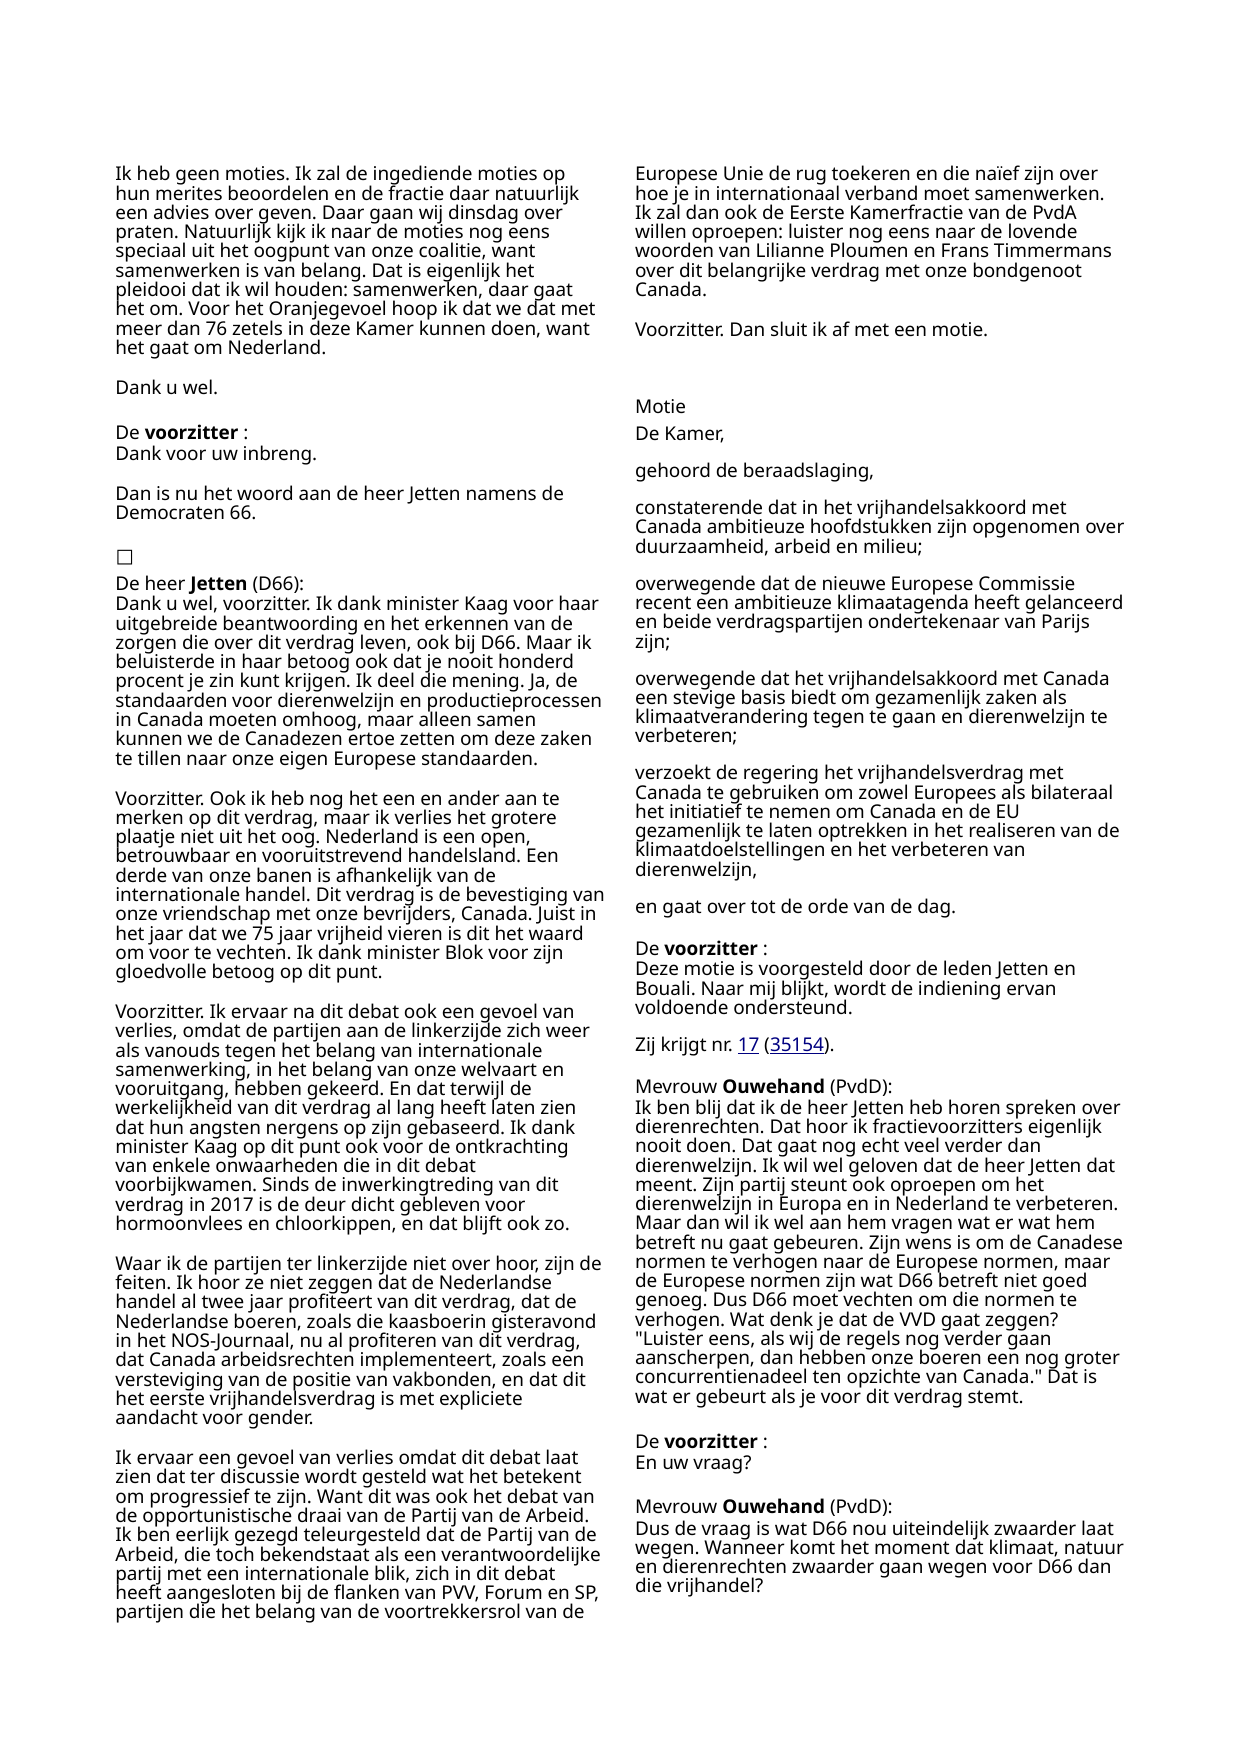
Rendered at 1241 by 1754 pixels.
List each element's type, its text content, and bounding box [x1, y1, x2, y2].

text De voorzitter : [115, 419, 605, 444]
text De voorzitter : [635, 1428, 1125, 1454]
text overwegende dat het vrijhandelsakkoord met Canada een stevige basis biedt om gezamenlijk zaken als klimaatverandering tegen te gaan en dierenwelzijn te verbeteren; [635, 669, 1125, 747]
text Waar ik de partijen ter linkerzijde niet over hoor, zijn de feiten. Ik hoor ze niet zeggen dat de Nederlandse handel al twee jaar profiteert van dit verdrag, dat de Nederlandse boeren, zoals die kaasboerin gisteravond in het NOS-Journaal, nu al profiteren van dit verdrag, dat Canada arbeidsrechten implementeert, zoals een versteviging van de positie van vakbonden, en dat dit het eerste vrijhandelsverdrag is met expliciete aandacht voor gender. [115, 1255, 605, 1428]
text De voorzitter : [635, 935, 1125, 960]
text Dank voor uw inbreng. [115, 444, 605, 464]
text Dank u wel, voorzitter. Ik dank minister Kaag voor haar uitgebreide beantwoording en het erkennen van de zorgen die over dit verdrag leven, ook bij D66. Maar ik beluisterde in haar betoog ook dat je nooit honderd procent je zin kunt krijgen. Ik deel die mening. Ja, de standaarden voor dierenwelzijn en productieprocessen in Canada moeten omhoog, maar alleen samen kunnen we de Canadezen ertoe zetten om deze zaken te tillen naar onze eigen Europese standaarden. [115, 595, 605, 769]
text Motie [635, 394, 1125, 419]
text Europese Unie de rug toekeren en die naïef zijn over hoe je in internationaal verband moet samenwerken. Ik zal dan ook de Eerste Kamerfractie van de PvdA willen oproepen: luister nog eens naar de lovende woorden van Lilianne Ploumen en Frans Timmermans over dit belangrijke verdrag met onze bondgenoot Canada. [635, 165, 1125, 300]
text Deze motie is voorgesteld door de leden Jetten en Bouali. Naar mij blijkt, wordt de indiening ervan voldoende ondersteund. [635, 960, 1125, 1018]
text Ik ervaar een gevoel van verlies omdat dit debat laat zien dat ter discussie wordt gesteld wat het betekent om progressief te zijn. Want dit was ook het debat van de opportunistische draai van de Partij van de Arbeid. Ik ben eerlijk gezegd teleurgesteld dat de Partij van de Arbeid, die toch bekendstaat als een verantwoordelijke partij met een internationale blik, zich in dit debat heeft aangesloten bij de flanken van PVV, Forum en SP, partijen die het belang van de voortrekkersrol van de [115, 1449, 605, 1623]
text en gaat over tot de orde van de dag. [635, 898, 1125, 917]
text verzoekt de regering het vrijhandelsverdrag met Canada te gebruiken om zowel Europees als bilateraal het initiatief te nemen om Canada en de EU gezamenlijk te laten optrekken in het realiseren van de klimaatdoelstellingen en het verbeteren van dierenwelzijn, [635, 764, 1125, 880]
text De heer Jetten (D66): [115, 570, 605, 595]
text constaterende dat in het vrijhandelsakkoord met Canada ambitieuze hoofdstukken zijn opgenomen over duurzaamheid, arbeid en milieu; [635, 499, 1125, 557]
text Ik ben blij dat ik de heer Jetten heb horen spreken over dierenrechten. Dat hoor ik fractievoorzitters eigenlijk nooit doen. Dat gaat nog echt veel verder dan dierenwelzijn. Ik wil wel geloven dat de heer Jetten dat meent. Zijn partij steunt ook oproepen om het dierenwelzijn in Europa en in Nederland te verbeteren. Maar dan wil ik wel aan hem vragen wat er wat hem betreft nu gaat gebeuren. Zijn wens is om de Canadese normen te verhogen naar de Europese normen, maar de Europese normen zijn wat D66 betreft niet goed genoeg. Dus D66 moet vechten om die normen te verhogen. Wat denk je dat de VVD gaat zeggen? "Luister eens, als wij de regels nog verder gaan aanscherpen, dan hebben onze boeren een nog groter concurrentienadeel ten opzichte van Canada." Dat is wat er gebeurt als je voor dit verdrag stemt. [635, 1099, 1125, 1407]
text Zij krijgt nr. 17 (35154). [635, 1036, 1125, 1055]
text Voorzitter. Ook ik heb nog het een en ander aan te merken op dit verdrag, maar ik verlies het grotere plaatje niet uit het oog. Nederland is een open, betrouwbaar en vooruitstrevend handelsland. Een derde van onze banen is afhankelijk van de internationale handel. Dit verdrag is de bevestiging van onze vriendschap met onze bevrijders, Canada. Juist in het jaar dat we 75 jaar vrijheid vieren is dit het waard om voor te vechten. Ik dank minister Blok voor zijn gloedvolle betoog op dit punt. [115, 789, 605, 982]
text Dank u wel. [115, 379, 605, 398]
text De Kamer, [635, 425, 1125, 444]
text Voorzitter. Ik ervaar na dit debat ook een gevoel van verlies, omdat de partijen aan de linkerzijde zich weer als vanouds tegen het belang van internationale samenwerking, in het belang van onze welvaart en vooruitgang, hebben gekeerd. En dat terwijl de werkelijkheid van dit verdrag al lang heeft laten zien dat hun angsten nergens op zijn gebaseerd. Ik dank minister Kaag op dit punt ook voor de ontkrachting van enkele onwaarheden die in dit debat voorbijkwamen. Sinds de inwerkingtreding van dit verdrag in 2017 is de deur dicht gebleven voor hormoonvlees en chloorkippen, en dat blijft ook zo. [115, 1003, 605, 1234]
text ⬜ [115, 544, 605, 570]
text Ik heb geen moties. Ik zal de ingediende moties op hun merites beoordelen en de fractie daar natuurlijk een advies over geven. Daar gaan wij dinsdag over praten. Natuurlijk kijk ik naar de moties nog eens speciaal uit het oogpunt van onze coalitie, want samenwerken is van belang. Dat is eigenlijk het pleidooi dat ik wil houden: samenwerken, daar gaat het om. Voor het Oranjegevoel hoop ik dat we dat met meer dan 76 zetels in deze Kamer kunnen doen, want het gaat om Nederland. [115, 165, 605, 358]
text Dan is nu het woord aan de heer Jetten namens de Democraten 66. [115, 484, 605, 523]
text Dus de vraag is wat D66 nou uiteindelijk zwaarder laat wegen. Wanneer komt het moment dat klimaat, natuur en dierenrechten zwaarder gaan wegen voor D66 dan die vrijhandel? [635, 1519, 1125, 1597]
text gehoord de beraadslaging, [635, 462, 1125, 482]
text En uw vraag? [635, 1454, 1125, 1473]
text Mevrouw Ouwehand (PvdD): [635, 1494, 1125, 1519]
text Mevrouw Ouwehand (PvdD): [635, 1073, 1125, 1099]
text overwegende dat de nieuwe Europese Commissie recent een ambitieuze klimaatagenda heeft gelanceerd en beide verdragspartijen ondertekenaar van Parijs zijn; [635, 575, 1125, 652]
text Voorzitter. Dan sluit ik af met een motie. [635, 321, 1125, 340]
